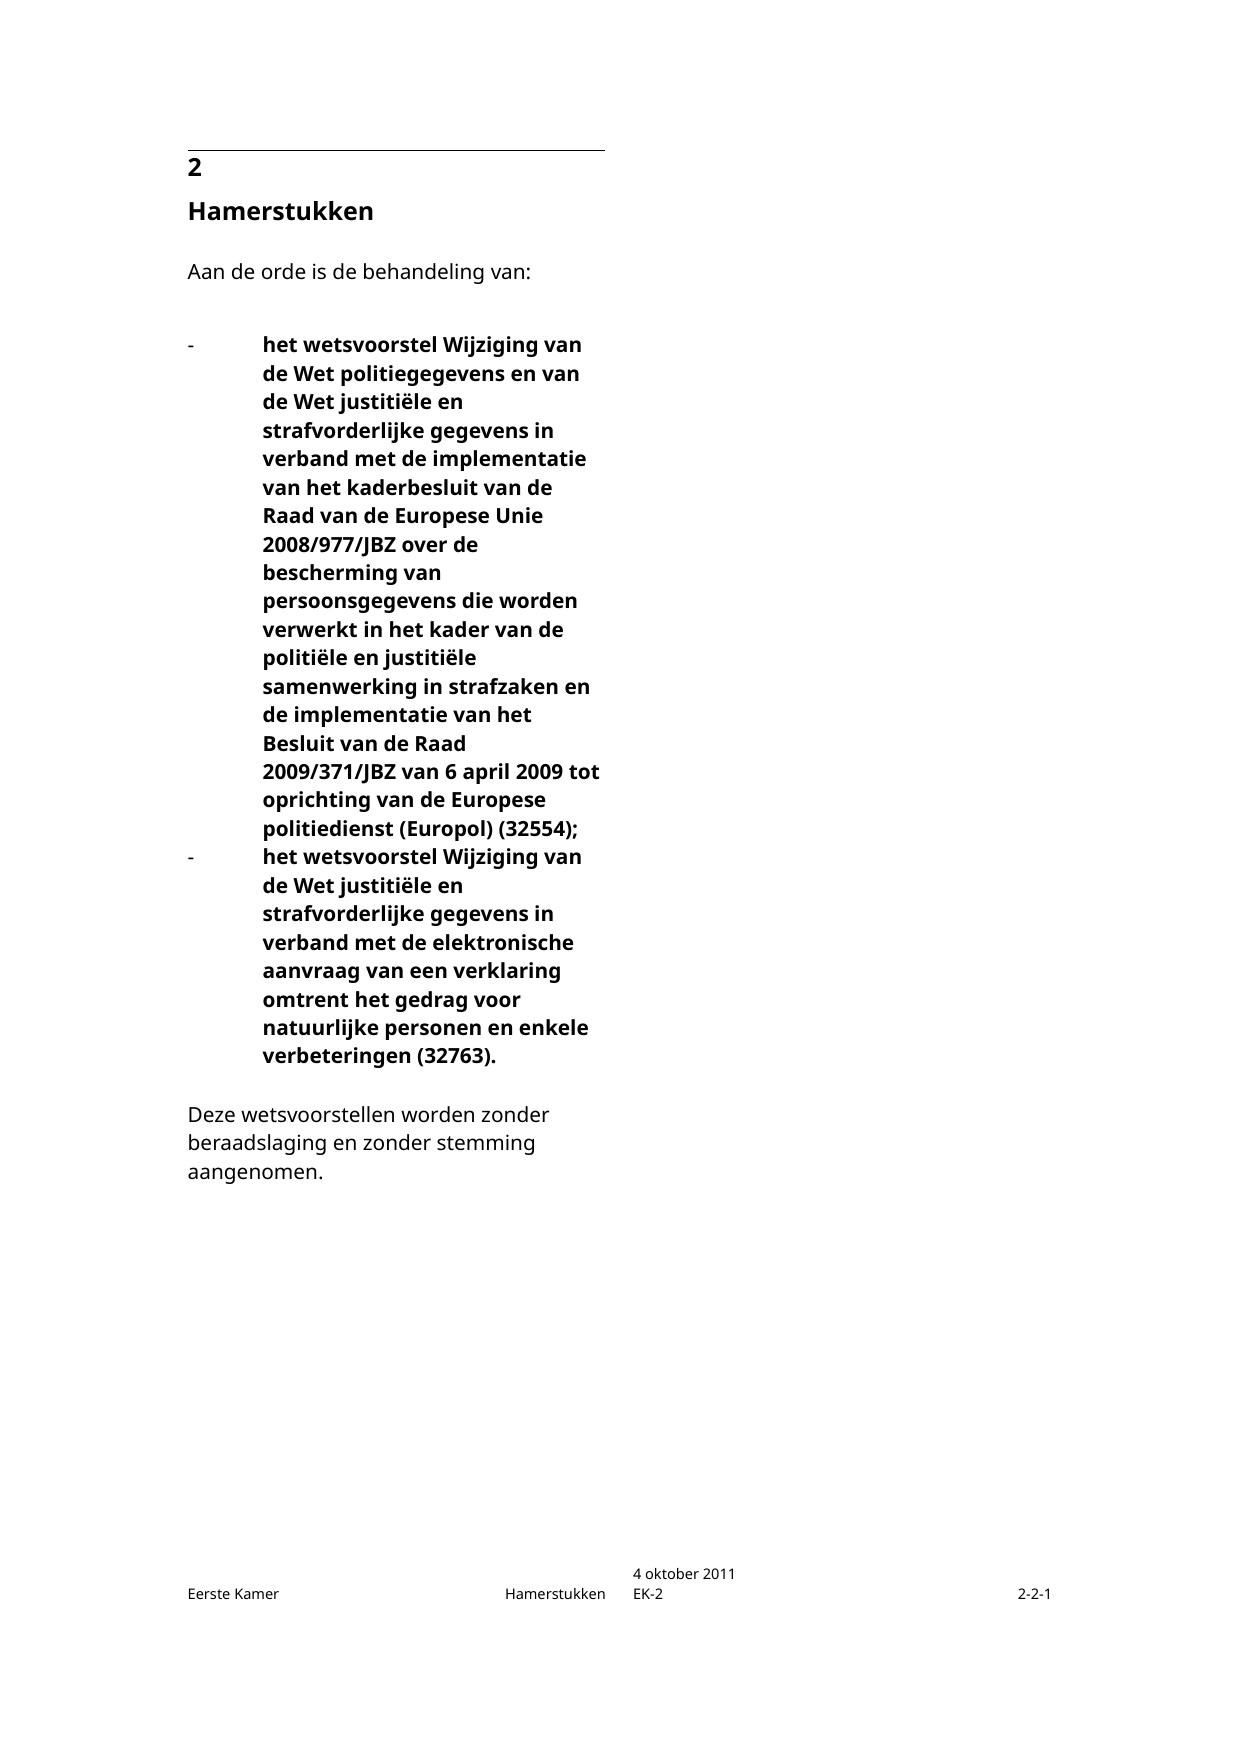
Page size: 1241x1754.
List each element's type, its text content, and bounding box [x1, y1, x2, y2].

text Deze wetsvoorstellen worden zonder beraadslaging en zonder stemming aangenomen. [187, 1100, 605, 1185]
text Hamerstukken [187, 193, 605, 227]
list het wetsvoorstel Wijziging van de Wet politiegegevens en van de Wet justitiële en strafvorderlijke gegevens in verband met de implementatie van het kaderbesluit van de Raad van de Europese Unie 2008/977/JBZ over de bescherming van persoonsgegevens die worden verwerkt in het kader van de politiële en justitiële samenwerking in strafzaken en de implementatie van het Besluit van de Raad 2009/371/JBZ van 6 april 2009 tot oprichting van de Europese politiedienst (Europol) (32554); [187, 331, 605, 842]
text 2 [187, 151, 605, 184]
text Aan de orde is de behandeling van: [187, 257, 605, 286]
list het wetsvoorstel Wijziging van de Wet justitiële en strafvorderlijke gegevens in verband met de elektronische aanvraag van een verklaring omtrent het gedrag voor natuurlijke personen en enkele verbeteringen (32763). [187, 842, 605, 1070]
